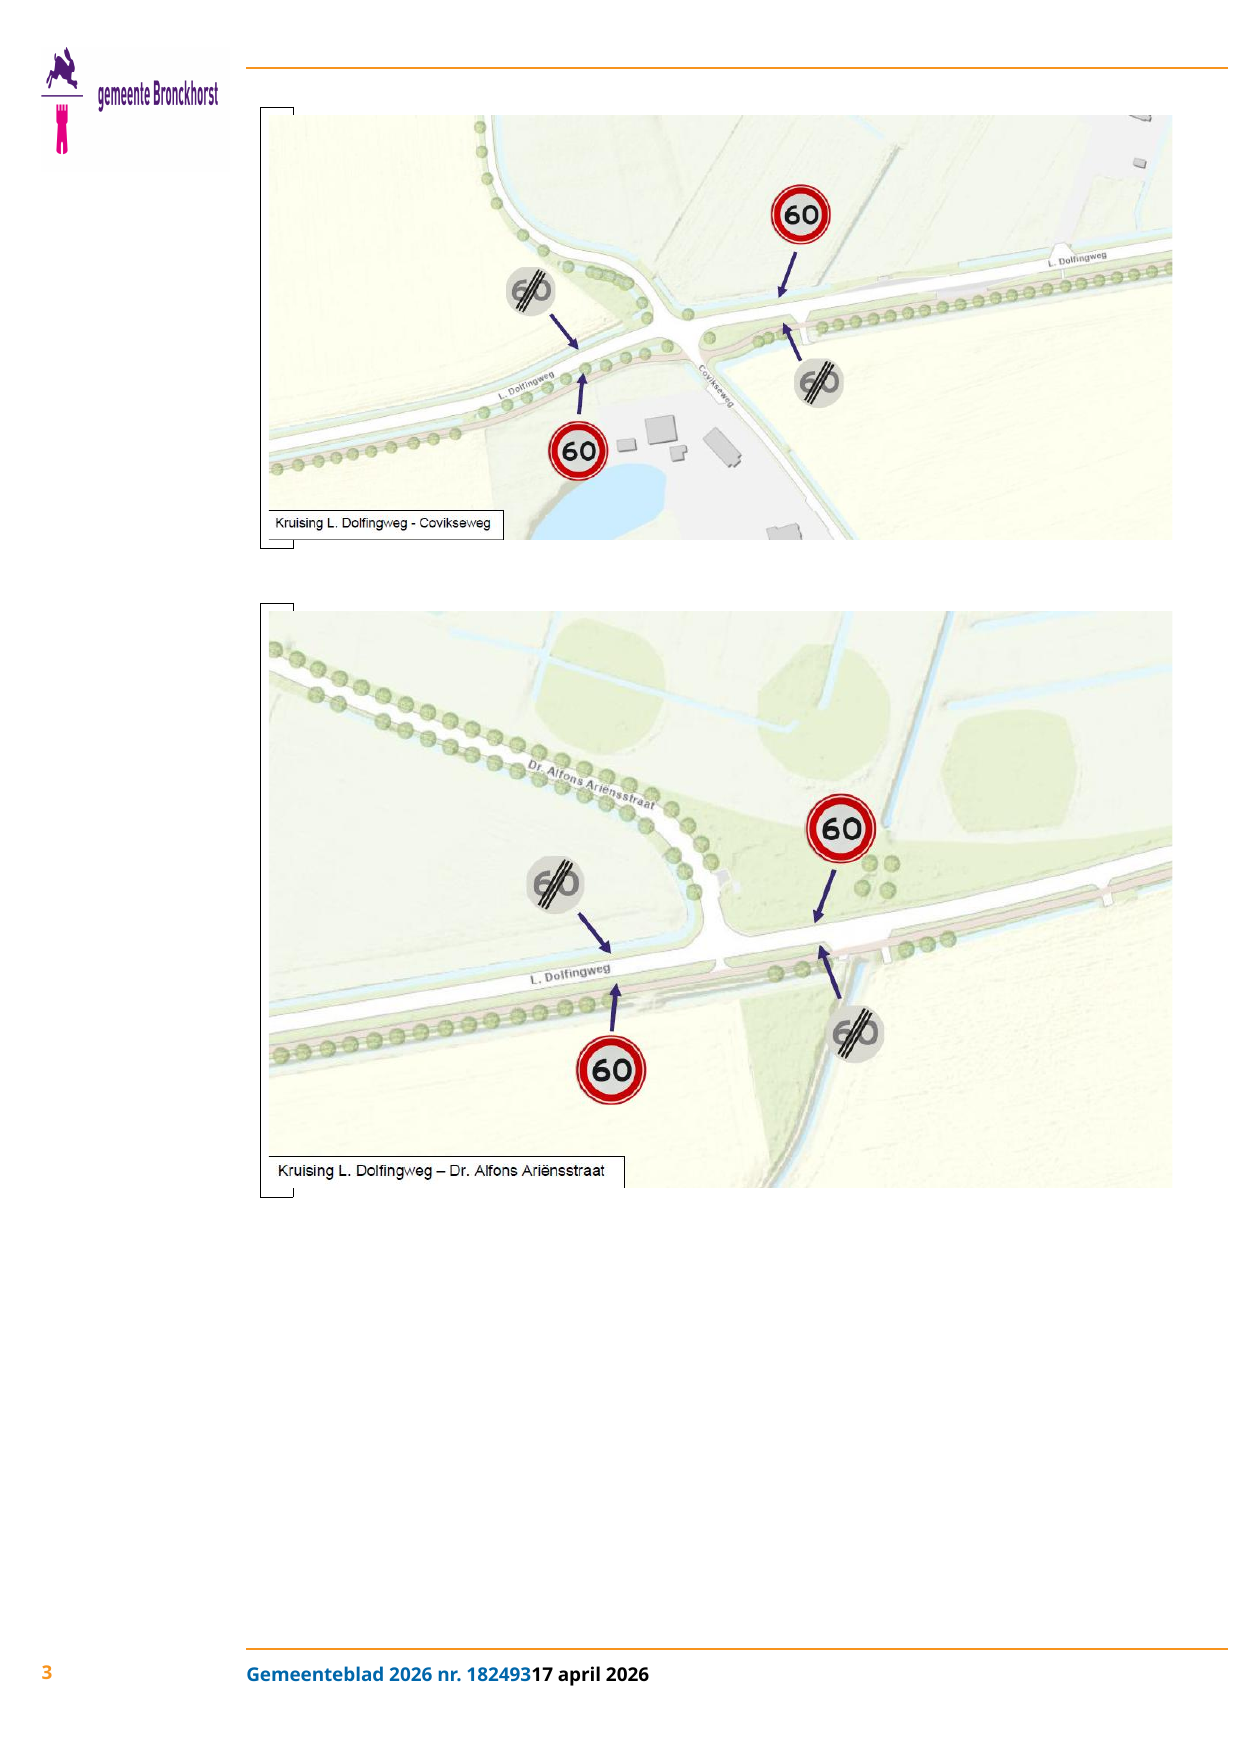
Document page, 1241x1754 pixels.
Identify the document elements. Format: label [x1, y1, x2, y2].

picture [41, 47, 231, 172]
picture [268, 611, 1173, 1188]
picture [268, 115, 1173, 540]
